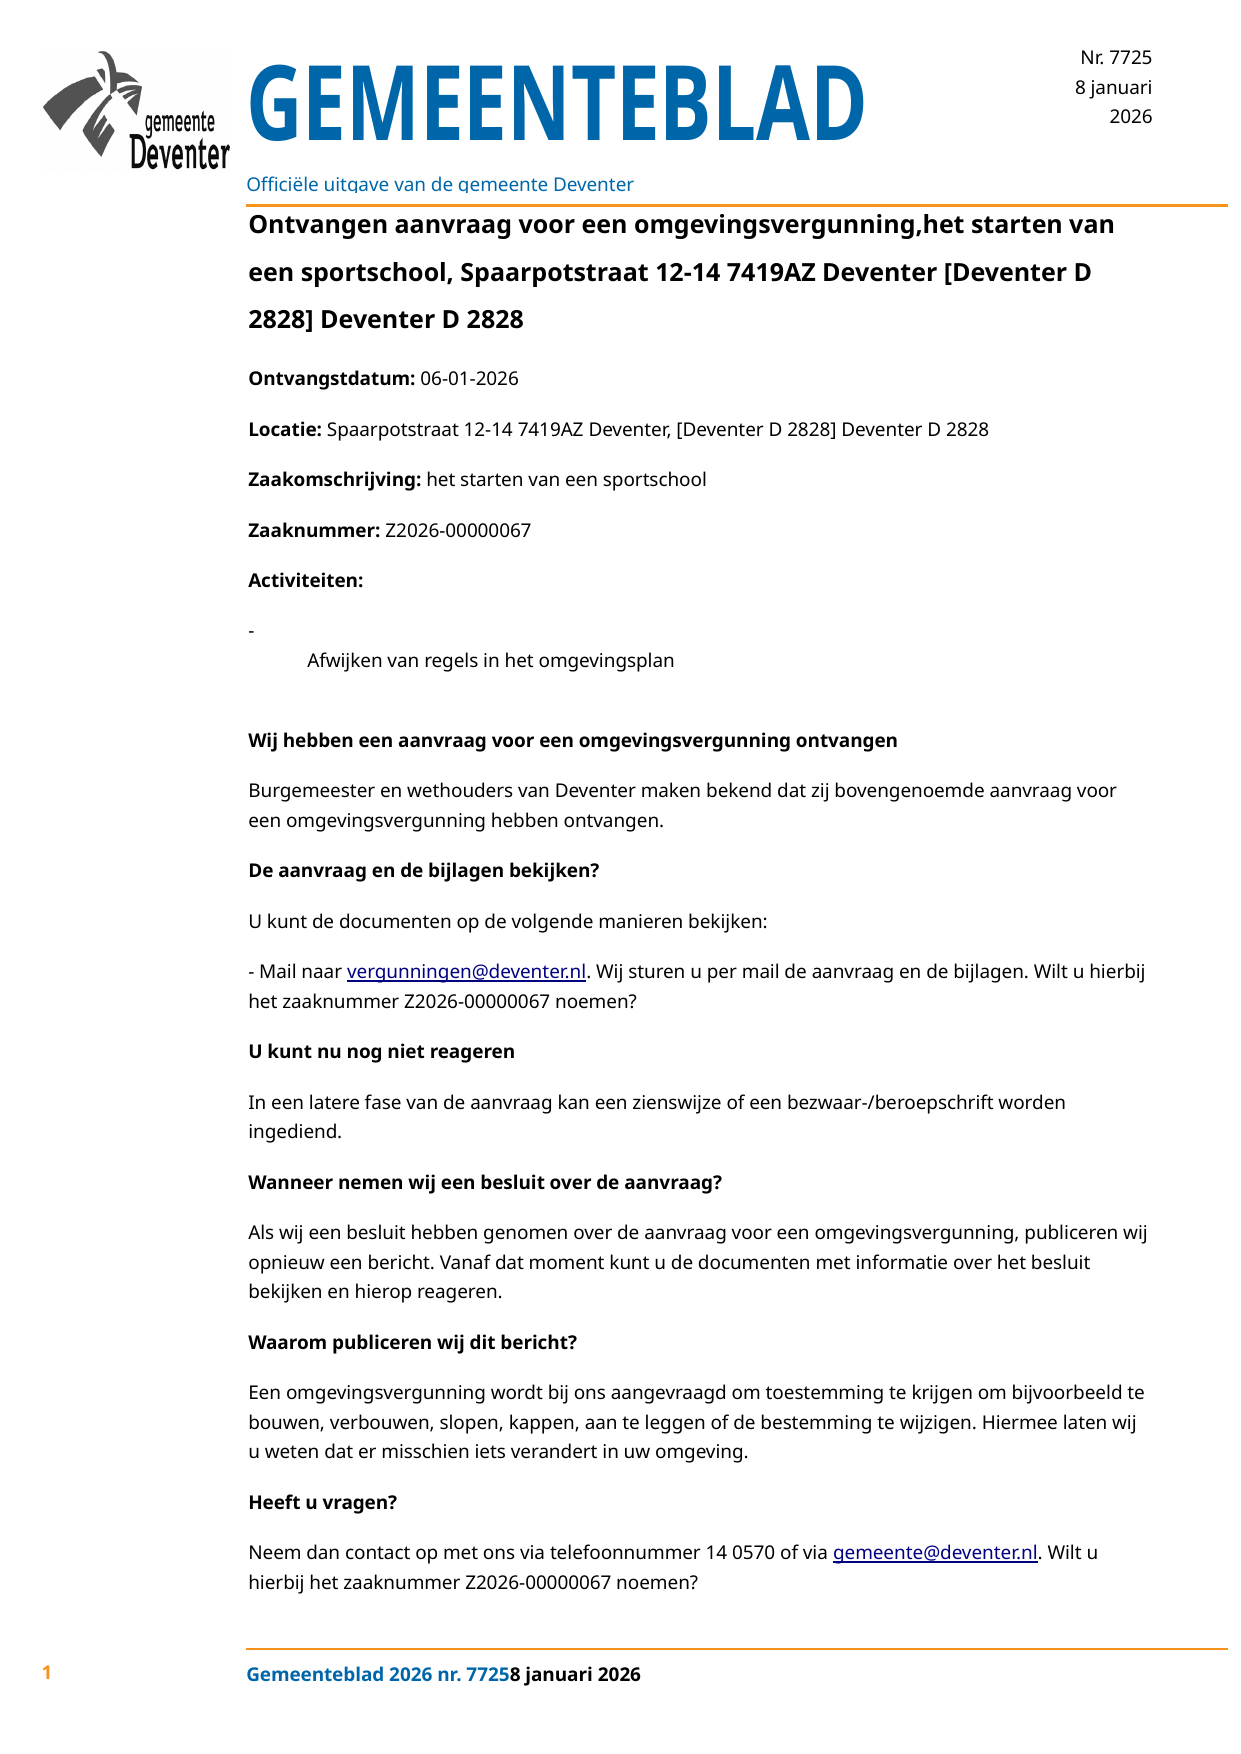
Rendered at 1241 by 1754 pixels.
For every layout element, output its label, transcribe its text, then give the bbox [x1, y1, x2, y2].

text Als wij een besluit hebben genomen over de aanvraag voor een omgevingsvergunning, publiceren wij opnieuw een bericht. Vanaf dat moment kunt u de documenten met informatie over het besluit bekijken en hierop reageren. [248, 1219, 1152, 1304]
text Zaakomschrijving: het starten van een sportschool [248, 466, 1152, 492]
text Burgemeester en wethouders van Deventer maken bekend dat zij bovengenoemde aanvraag voor een omgevingsvergunning hebben ontvangen. [248, 778, 1152, 833]
text Een omgevingsvergunning wordt bij ons aangevraagd om toestemming te krijgen om bijvoorbeeld te bouwen, verbouwen, slopen, kappen, aan te leggen of de bestemming te wijzigen. Hiermee laten wij u weten dat er misschien iets verandert in uw omgeving. [248, 1379, 1152, 1464]
text Waarom publiceren wij dit bericht? [248, 1329, 1152, 1354]
text Activiteiten: [248, 567, 1152, 593]
text Neem dan contact op met ons via telefoonnummer 14 0570 of via gemeente@deventer.nl. Wilt u hierbij het zaaknummer Z2026-00000067 noemen? [248, 1539, 1152, 1594]
picture [41, 47, 231, 172]
text De aanvraag en de bijlagen bekijken? [248, 858, 1152, 883]
text Locatie: Spaarpotstraat 12-14 7419AZ Deventer, [Deventer D 2828] Deventer D 2828 [248, 416, 1152, 442]
text Ontvangen aanvraag voor een omgevingsvergunning,het starten van een sportschool, Spaarpotstraat 12-14 7419AZ Deventer [Deventer D 2828] Deventer D 2828 [248, 207, 1152, 336]
text Zaaknummer: Z2026-00000067 [248, 517, 1152, 542]
text Heeft u vragen? [248, 1489, 1152, 1514]
text Ontvangstdatum: 06-01-2026 [248, 366, 1152, 391]
text Wij hebben een aanvraag voor een omgevingsvergunning ontvangen [248, 727, 1152, 753]
text In een latere fase van de aanvraag kan een zienswijze of een bezwaar-/beroepschrift worden ingediend. [248, 1089, 1152, 1144]
list Afwijken van regels in het omgevingsplan [248, 647, 1152, 673]
text - Mail naar vergunningen@deventer.nl. Wij sturen u per mail de aanvraag en de bijlagen. Wilt u hierbij het zaaknummer Z2026-00000067 noemen? [248, 958, 1152, 1014]
text U kunt de documenten op de volgende manieren bekijken: [248, 908, 1152, 934]
text U kunt nu nog niet reageren [248, 1038, 1152, 1064]
text Wanneer nemen wij een besluit over de aanvraag? [248, 1169, 1152, 1194]
